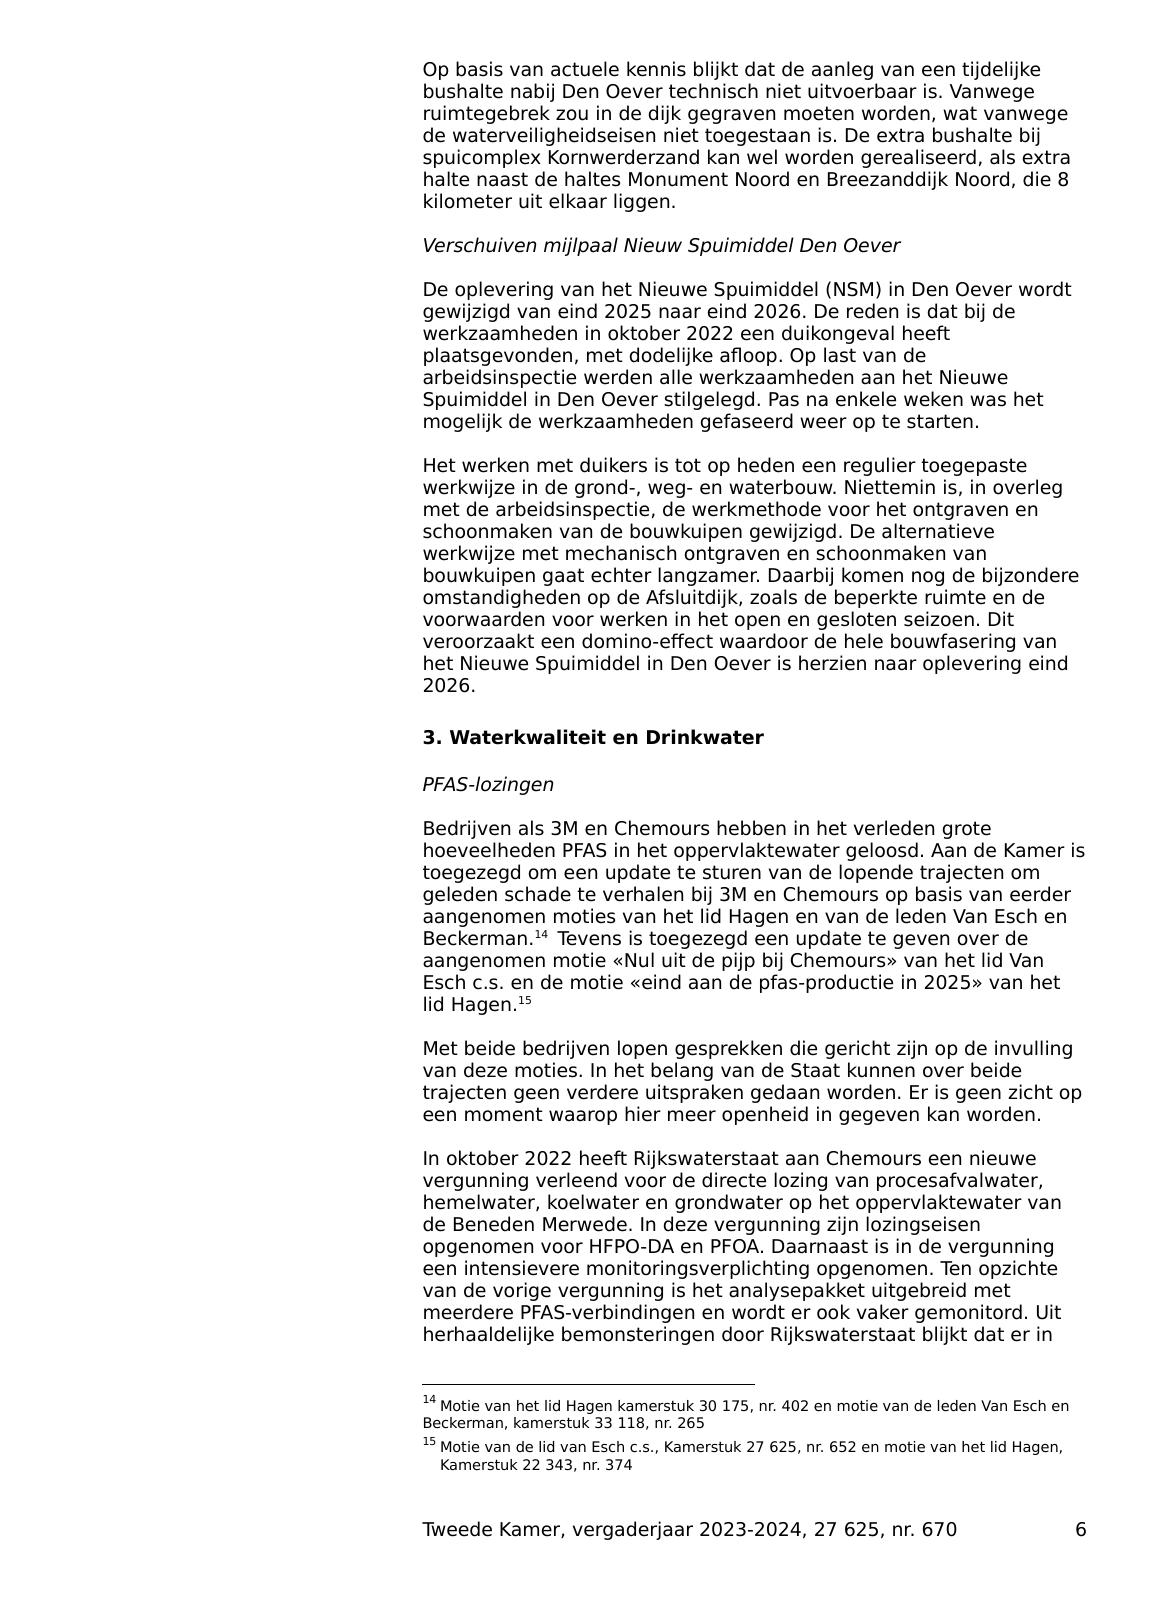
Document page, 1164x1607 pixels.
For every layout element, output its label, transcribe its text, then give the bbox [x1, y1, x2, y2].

text Met beide bedrijven lopen gesprekken die gericht zijn op de invulling van deze moties. In het belang van de Staat kunnen over beide trajecten geen verdere uitspraken gedaan worden. Er is geen zicht op een moment waarop hier meer openheid in gegeven kan worden. [422, 1038, 1087, 1126]
text Het werken met duikers is tot op heden een regulier toegepaste werkwijze in de grond-, weg- en waterbouw. Niettemin is, in overleg met de arbeidsinspectie, de werkmethode voor het ontgraven en schoonmaken van de bouwkuipen gewijzigd. De alternatieve werkwijze met mechanisch ontgraven en schoonmaken van bouwkuipen gaat echter langzamer. Daarbij komen nog de bijzondere omstandigheden op de Afsluitdijk, zoals de beperkte ruimte en de voorwaarden voor werken in het open en gesloten seizoen. Dit veroorzaakt een domino-effect waardoor de hele bouwfasering van het Nieuwe Spuimiddel in Den Oever is herzien naar oplevering eind 2026. [422, 455, 1087, 697]
text Bedrijven als 3M en Chemours hebben in het verleden grote hoeveelheden PFAS in het oppervlaktewater geloosd. Aan de Kamer is toegezegd om een update te sturen van de lopende trajecten om geleden schade te verhalen bij 3M en Chemours op basis van eerder aangenomen moties van het lid Hagen en van de leden Van Esch en Beckerman. Tevens is toegezegd een update te geven over de aangenomen motie «Nul uit de pijp bij Chemours» van het lid Van Esch c.s. en de motie «eind aan de pfas-productie in 2025» van het lid Hagen. [422, 818, 1087, 1016]
subtitle Verschuiven mijlpaal Nieuw Spuimiddel Den Oever [422, 235, 1087, 257]
text De oplevering van het Nieuwe Spuimiddel (NSM) in Den Oever wordt gewijzigd van eind 2025 naar eind 2026. De reden is dat bij de werkzaamheden in oktober 2022 een duikongeval heeft plaatsgevonden, met dodelijke afloop. Op last van de arbeidsinspectie werden alle werkzaamheden aan het Nieuwe Spuimiddel in Den Oever stilgelegd. Pas na enkele weken was het mogelijk de werkzaamheden gefaseerd weer op te starten. [422, 279, 1087, 433]
subtitle PFAS-lozingen [422, 774, 1087, 796]
text Op basis van actuele kennis blijkt dat de aanleg van een tijdelijke bushalte nabij Den Oever technisch niet uitvoerbaar is. Vanwege ruimtegebrek zou in de dijk gegraven moeten worden, wat vanwege de waterveiligheidseisen niet toegestaan is. De extra bushalte bij spuicomplex Kornwerderzand kan wel worden gerealiseerd, als extra halte naast de haltes Monument Noord en Breezanddijk Noord, die 8 kilometer uit elkaar liggen. [422, 59, 1087, 213]
text Beckerman, kamerstuk 33 118, nr. 265 [422, 1416, 1087, 1432]
text In oktober 2022 heeft Rijkswaterstaat aan Chemours een nieuwe vergunning verleend voor de directe lozing van procesafvalwater, hemelwater, koelwater en grondwater op het oppervlaktewater van de Beneden Merwede. In deze vergunning zijn lozingseisen opgenomen voor HFPO-DA en PFOA. Daarnaast is in de vergunning een intensievere monitoringsverplichting opgenomen. Ten opzichte van de vorige vergunning is het analysepakket uitgebreid met meerdere PFAS-verbindingen en wordt er ook vaker gemonitord. Uit herhaaldelijke bemonsteringen door Rijkswaterstaat blijkt dat er in [422, 1148, 1087, 1346]
subtitle 3. Waterkwaliteit en Drinkwater [422, 727, 1087, 749]
text Motie van de lid van Esch c.s., Kamerstuk 27 625, nr. 652 en motie van het lid Hagen, Kamerstuk 22 343, nr. 374 [422, 1435, 1087, 1474]
text Motie van het lid Hagen kamerstuk 30 175, nr. 402 en motie van de leden Van Esch en [422, 1393, 1087, 1416]
